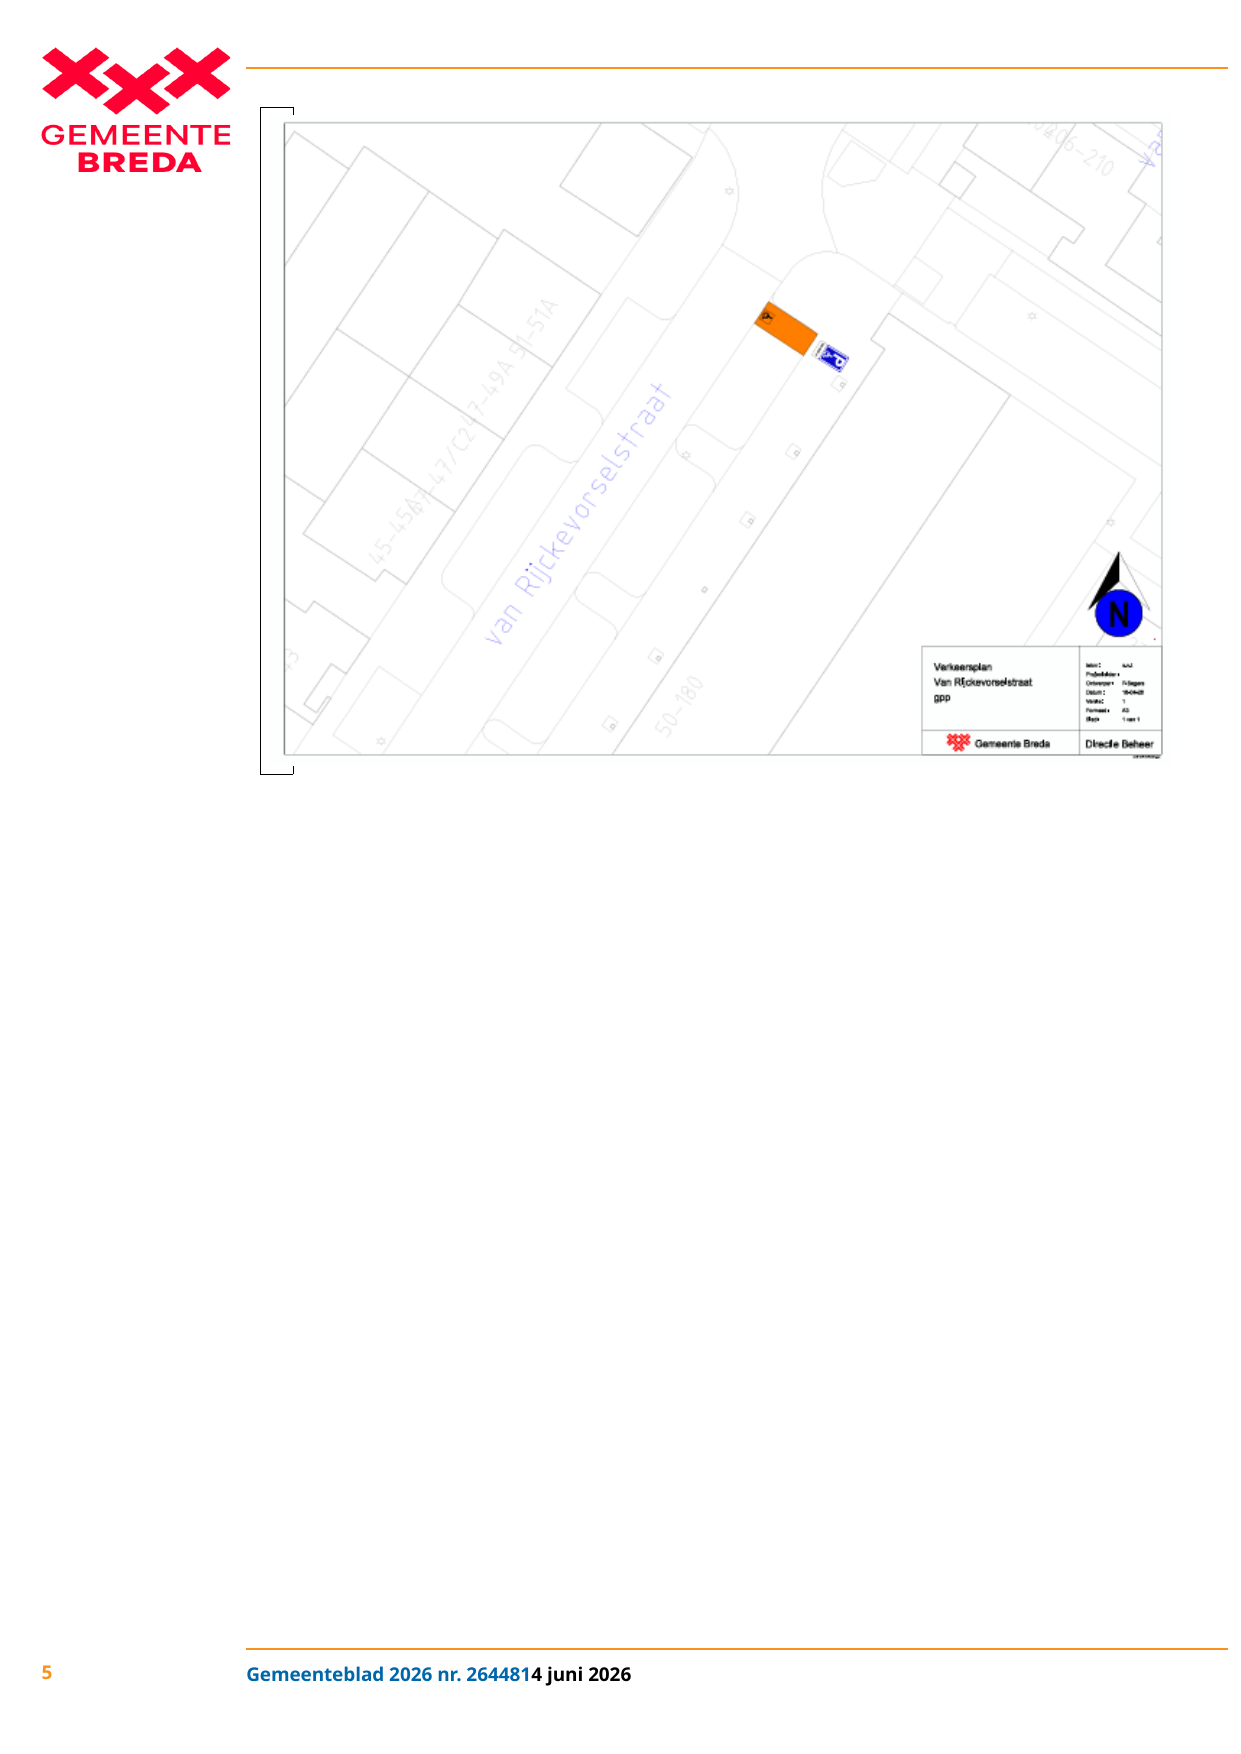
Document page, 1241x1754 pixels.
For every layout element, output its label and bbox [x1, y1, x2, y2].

picture [41, 47, 231, 172]
picture [268, 115, 1173, 766]
